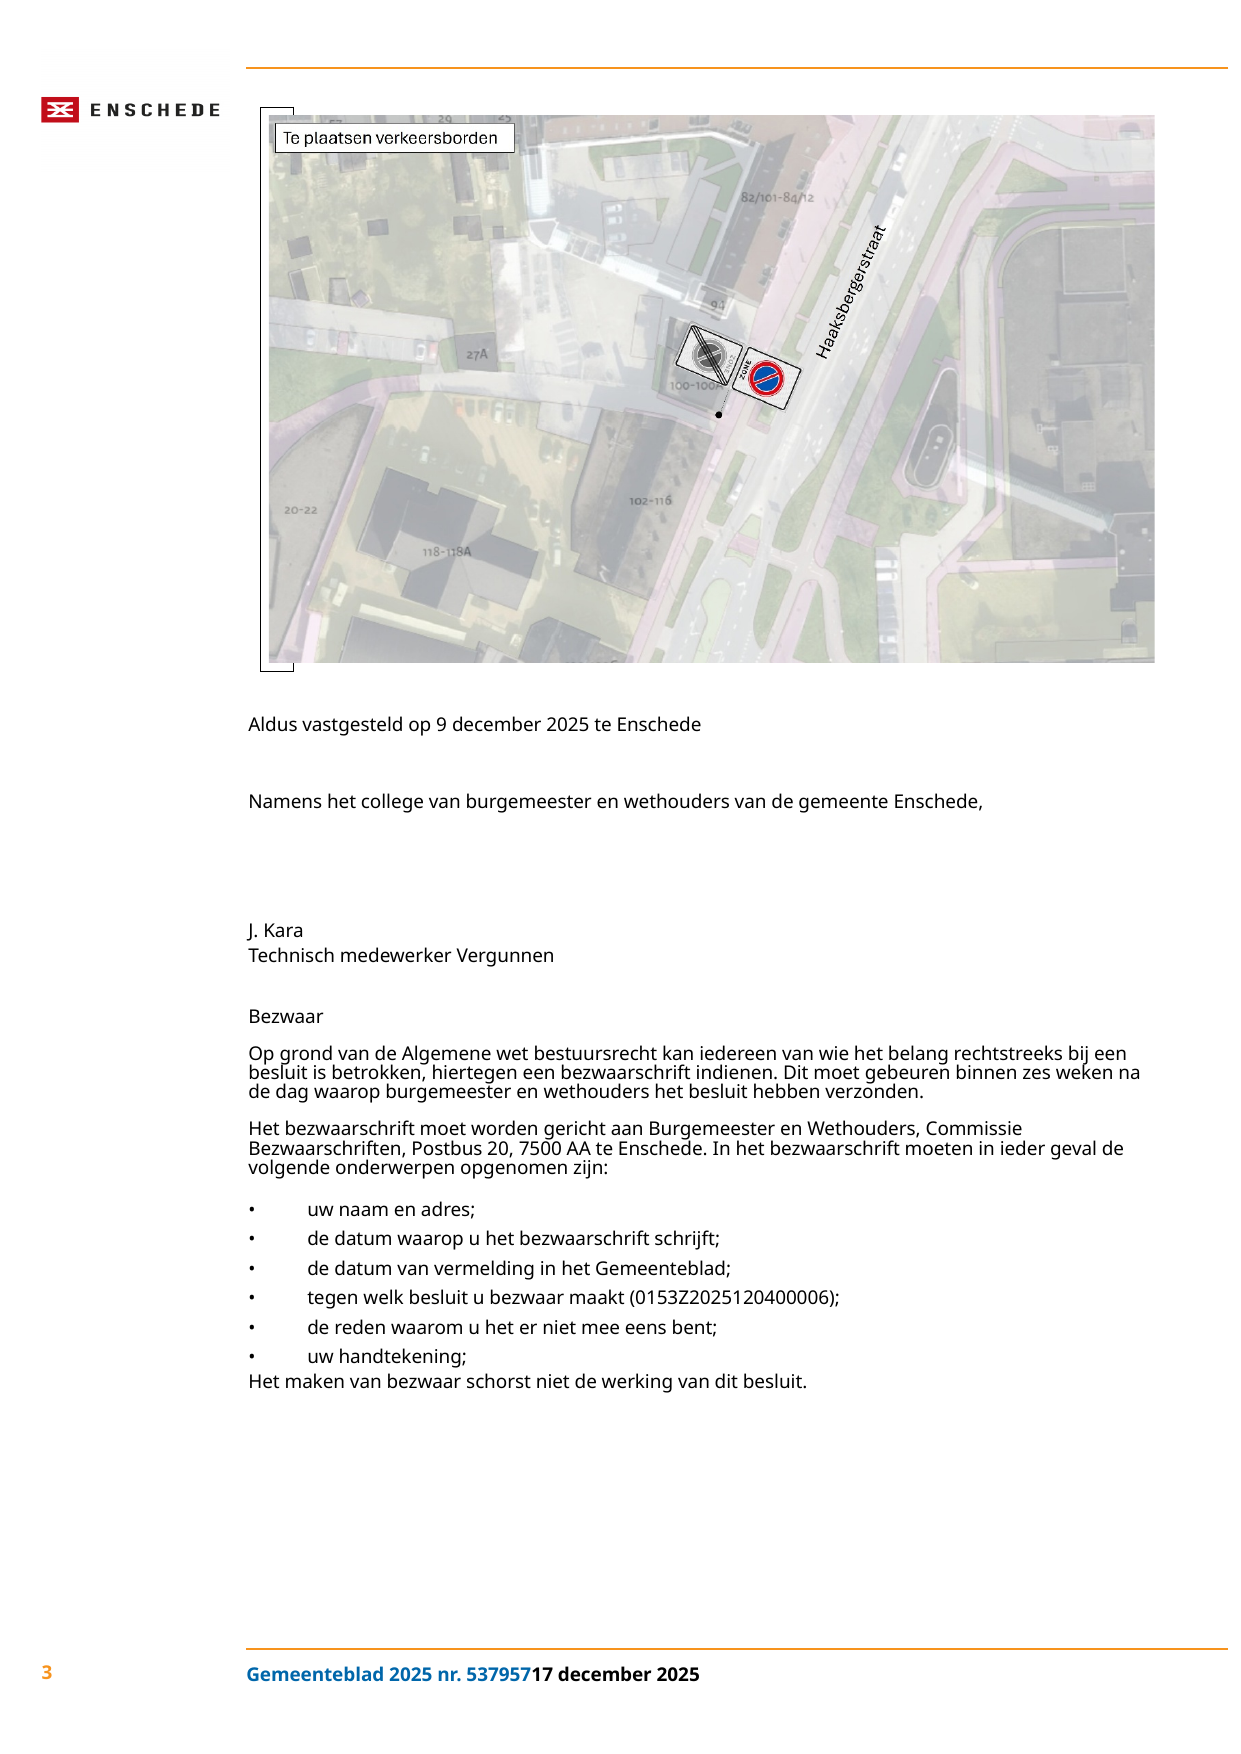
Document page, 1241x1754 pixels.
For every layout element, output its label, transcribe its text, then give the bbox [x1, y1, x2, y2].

list de datum waarop u het bezwaarschrift schrijft; [248, 1225, 1152, 1251]
list uw naam en adres; [248, 1196, 1152, 1221]
list de datum van vermelding in het Gemeenteblad; [248, 1255, 1152, 1281]
text Bezwaar [248, 1008, 1152, 1027]
text Het maken van bezwaar schorst niet de werking van dit besluit. [248, 1373, 1152, 1392]
picture [41, 47, 231, 172]
text Technisch medewerker Vergunnen [248, 943, 1152, 968]
text Het bezwaarschrift moet worden gericht aan Burgemeester en Wethouders, Commissie Bezwaarschriften, Postbus 20, 7500 AA te Enschede. In het bezwaarschrift moeten in ieder geval de volgende onderwerpen opgenomen zijn: [248, 1120, 1152, 1178]
text Aldus vastgesteld op 9 december 2025 te Enschede [248, 711, 1152, 737]
picture [268, 115, 1155, 663]
list de reden waarom u het er niet mee eens bent; [248, 1314, 1152, 1340]
text J. Kara [248, 917, 1152, 943]
text Op grond van de Algemene wet bestuursrecht kan iedereen van wie het belang rechtstreeks bij een besluit is betrokken, hiertegen een bezwaarschrift indienen. Dit moet gebeuren binnen zes weken na de dag waarop burgemeester en wethouders het besluit hebben verzonden. [248, 1045, 1152, 1102]
text Namens het college van burgemeester en wethouders van de gemeente Enschede, [248, 788, 1152, 814]
list tegen welk besluit u bezwaar maakt (0153Z2025120400006); [248, 1284, 1152, 1310]
list uw handtekening; [248, 1344, 1152, 1369]
